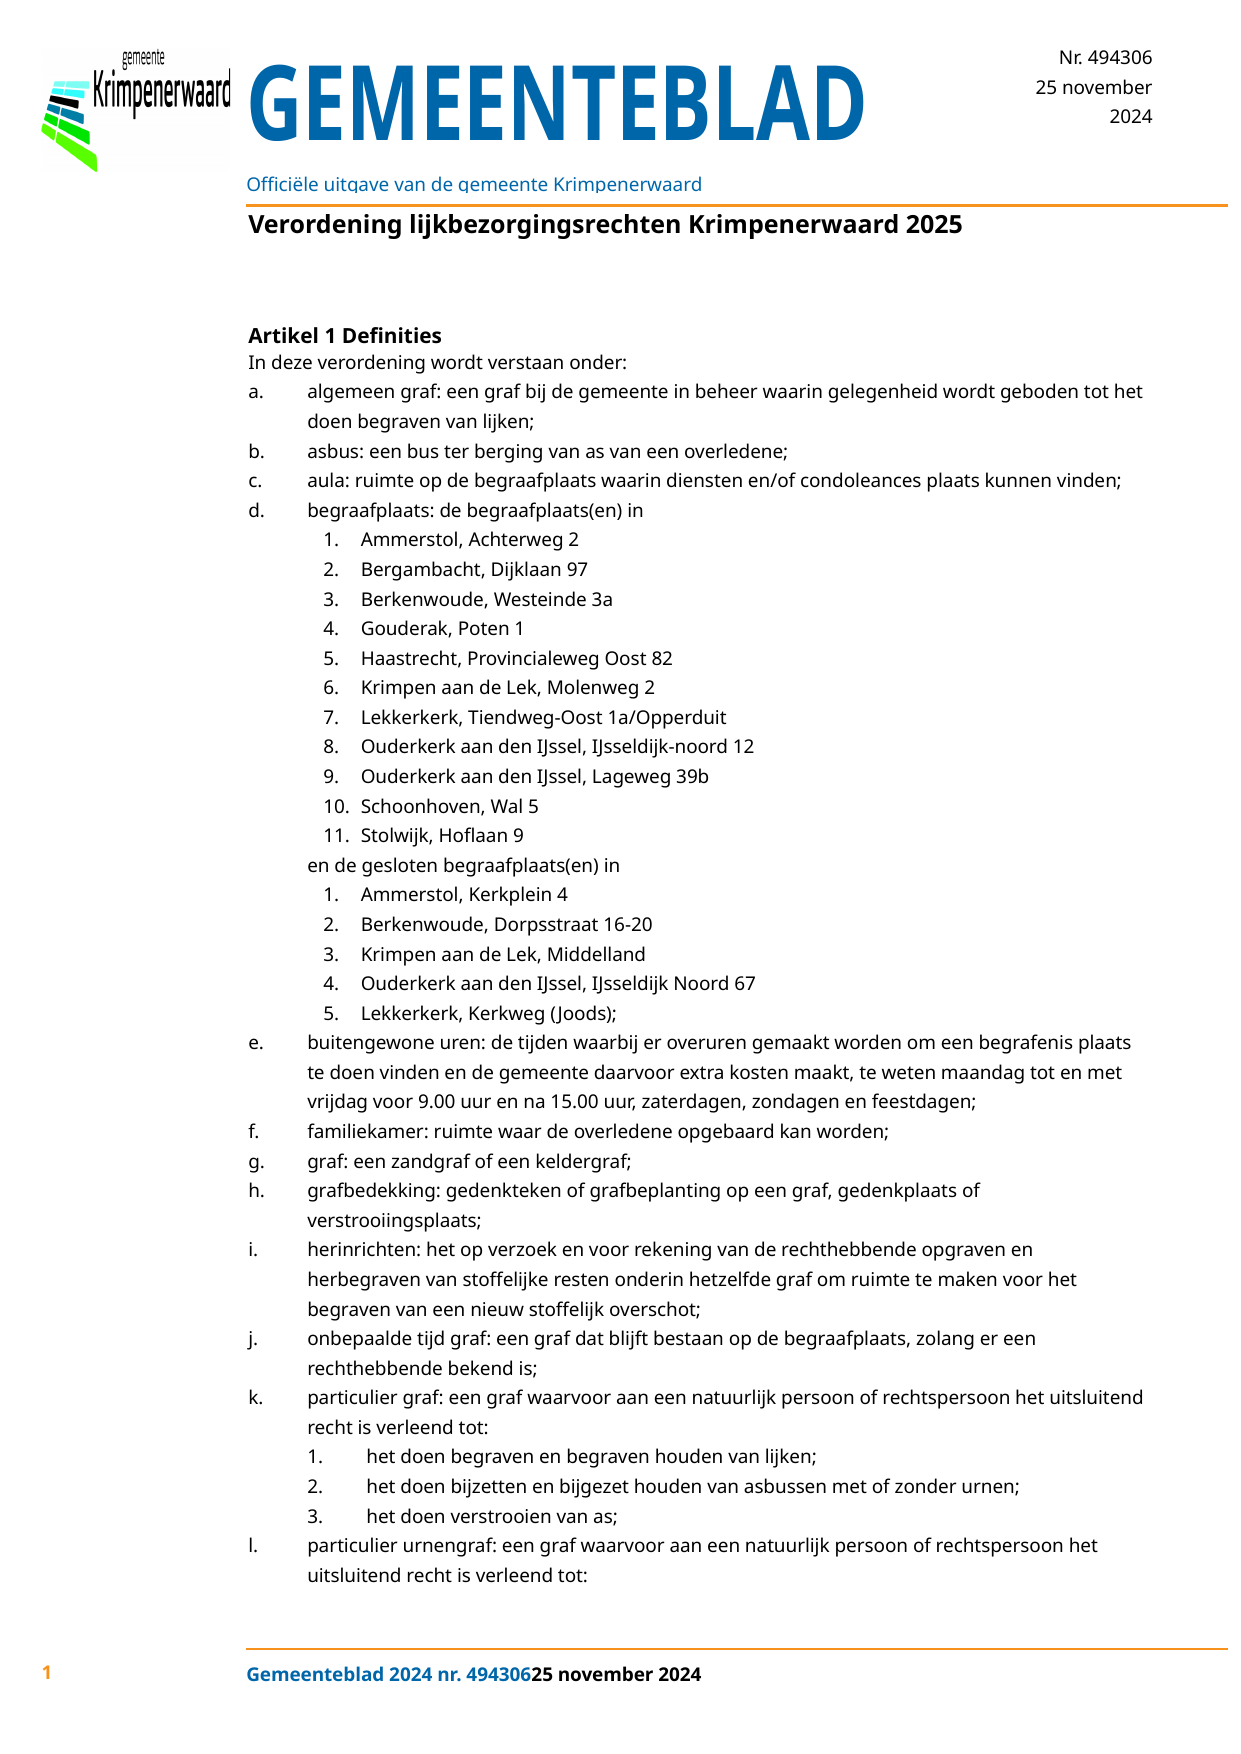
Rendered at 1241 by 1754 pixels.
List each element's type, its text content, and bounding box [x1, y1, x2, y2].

text Artikel 1 Definities [248, 321, 1152, 349]
list Ammerstol, Kerkplein 4 [323, 882, 1152, 907]
list onbepaalde tijd graf: een graf dat blijft bestaan op de begraafplaats, zolang er een rechthebbende bekend is; [248, 1325, 1152, 1381]
list het doen bijzetten en bijgezet houden van asbussen met of zonder urnen; [307, 1473, 1152, 1499]
list Berkenwoude, Dorpsstraat 16-20 [323, 911, 1152, 937]
list Gouderak, Poten 1 [323, 615, 1152, 641]
list Stolwijk, Hoflaan 9 [323, 822, 1152, 848]
list Schoonhoven, Wal 5 [323, 793, 1152, 819]
list Berkenwoude, Westeinde 3a [323, 586, 1152, 612]
list graf: een zandgraf of een keldergraf; [248, 1148, 1152, 1174]
list buitengewone uren: de tijden waarbij er overuren gemaakt worden om een begrafenis plaats te doen vinden en de gemeente daarvoor extra kosten maakt, te weten maandag tot en met vrijdag voor 9.00 uur en na 15.00 uur, zaterdagen, zondagen en feestdagen; [248, 1029, 1152, 1114]
list algemeen graf: een graf bij de gemeente in beheer waarin gelegenheid wordt geboden tot het doen begraven van lijken; [248, 379, 1152, 434]
list Haastrecht, Provincialeweg Oost 82 [323, 645, 1152, 671]
list Bergambacht, Dijklaan 97 [323, 556, 1152, 582]
list Lekkerkerk, Tiendweg-Oost 1a/Opperduit [323, 704, 1152, 730]
list Ouderkerk aan den IJssel, IJsseldijk Noord 67 [323, 970, 1152, 996]
list begraafplaats: de begraafplaats(en) in [248, 497, 1152, 523]
list Lekkerkerk, Kerkweg (Joods); [323, 1000, 1152, 1026]
text In deze verordening wordt verstaan onder: [248, 349, 1152, 375]
list particulier urnengraf: een graf waarvoor aan een natuurlijk persoon of rechtspersoon het uitsluitend recht is verleend tot: [248, 1532, 1152, 1588]
list familiekamer: ruimte waar de overledene opgebaard kan worden; [248, 1118, 1152, 1144]
list asbus: een bus ter berging van as van een overledene; [248, 438, 1152, 464]
list herinrichten: het op verzoek en voor rekening van de rechthebbende opgraven en herbegraven van stoffelijke resten onderin hetzelfde graf om ruimte te maken voor het begraven van een nieuw stoffelijk overschot; [248, 1237, 1152, 1322]
list aula: ruimte op de begraafplaats waarin diensten en/of condoleances plaats kunnen vinden; [248, 467, 1152, 493]
list Krimpen aan de Lek, Middelland [323, 941, 1152, 967]
picture [41, 47, 231, 172]
list het doen verstrooien van as; [307, 1503, 1152, 1529]
list Ammerstol, Achterweg 2 [323, 527, 1152, 552]
list Ouderkerk aan den IJssel, IJsseldijk-noord 12 [323, 734, 1152, 759]
text Verordening lijkbezorgingsrechten Krimpenerwaard 2025 [248, 207, 1152, 241]
list het doen begraven en begraven houden van lijken; [307, 1444, 1152, 1469]
list grafbedekking: gedenkteken of grafbeplanting op een graf, gedenkplaats of verstrooiingsplaats; [248, 1177, 1152, 1233]
list en de gesloten begraafplaats(en) in [248, 852, 1152, 878]
list Krimpen aan de Lek, Molenweg 2 [323, 674, 1152, 700]
list particulier graf: een graf waarvoor aan een natuurlijk persoon of rechtspersoon het uitsluitend recht is verleend tot: [248, 1384, 1152, 1440]
list Ouderkerk aan den IJssel, Lageweg 39b [323, 763, 1152, 789]
